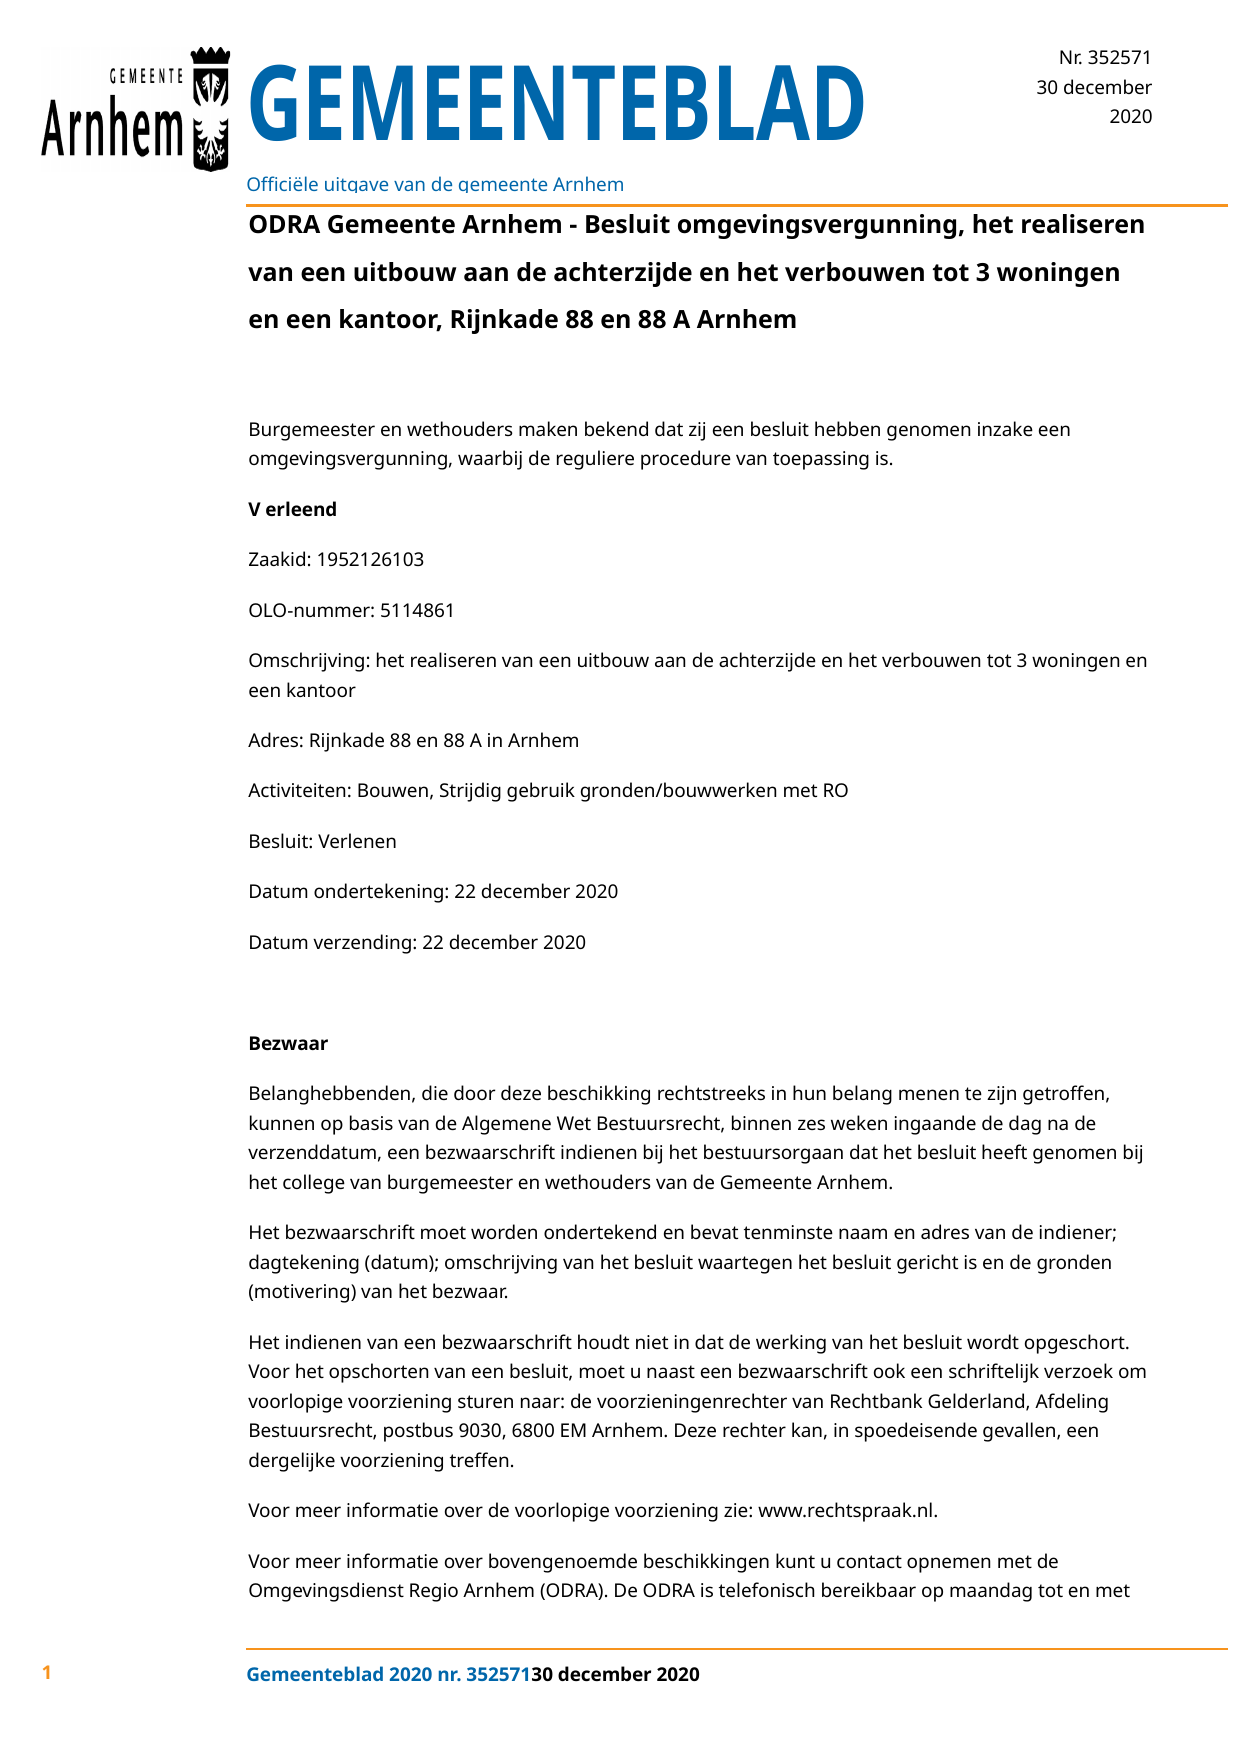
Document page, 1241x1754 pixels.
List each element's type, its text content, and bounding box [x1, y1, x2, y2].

text Voor meer informatie over bovengenoemde beschikkingen kunt u contact opnemen met de Omgevingsdienst Regio Arnhem (ODRA). De ODRA is telefonisch bereikbaar op maandag tot en met [248, 1548, 1152, 1603]
text Besluit: Verlenen [248, 828, 1152, 854]
text Belanghebbenden, die door deze beschikking rechtstreeks in hun belang menen te zijn getroffen, kunnen op basis van de Algemene Wet Bestuursrecht, binnen zes weken ingaande de dag na de verzenddatum, een bezwaarschrift indienen bij het bestuursorgaan dat het besluit heeft genomen bij het college van burgemeester en wethouders van de Gemeente Arnhem. [248, 1080, 1152, 1194]
text Datum ondertekening: 22 december 2020 [248, 878, 1152, 904]
text Activiteiten: Bouwen, Strijdig gebruik gronden/bouwwerken met RO [248, 778, 1152, 803]
text Zaakid: 1952126103 [248, 546, 1152, 572]
text Het indienen van een bezwaarschrift houdt niet in dat de werking van het besluit wordt opgeschort. Voor het opschorten van een besluit, moet u naast een bezwaarschrift ook een schriftelijk verzoek om voorlopige voorziening sturen naar: de voorzieningenrechter van Rechtbank Gelderland, Afdeling Bestuursrecht, postbus 9030, 6800 EM Arnhem. Deze rechter kan, in spoedeisende gevallen, een dergelijke voorziening treffen. [248, 1329, 1152, 1473]
picture [41, 47, 231, 172]
text Omschrijving: het realiseren van een uitbouw aan de achterzijde en het verbouwen tot 3 woningen en een kantoor [248, 647, 1152, 702]
text Datum verzending: 22 december 2020 [248, 929, 1152, 954]
text V erleend [248, 496, 1152, 522]
text OLO-nummer: 5114861 [248, 597, 1152, 622]
text Het bezwaarschrift moet worden ondertekend en bevat tenminste naam en adres van de indiener; dagtekening (datum); omschrijving van het besluit waartegen het besluit gericht is en de gronden (motivering) van het bezwaar. [248, 1219, 1152, 1304]
text Voor meer informatie over de voorlopige voorziening zie: www.rechtspraak.nl. [248, 1498, 1152, 1523]
text Adres: Rijnkade 88 en 88 A in Arnhem [248, 727, 1152, 753]
text Burgemeester en wethouders maken bekend dat zij een besluit hebben genomen inzake een omgevingsvergunning, waarbij de reguliere procedure van toepassing is. [248, 416, 1152, 471]
text ODRA Gemeente Arnhem - Besluit omgevingsvergunning, het realiseren van een uitbouw aan de achterzijde en het verbouwen tot 3 woningen en een kantoor, Rijnkade 88 en 88 A Arnhem [248, 207, 1152, 336]
text Bezwaar [248, 1030, 1152, 1055]
